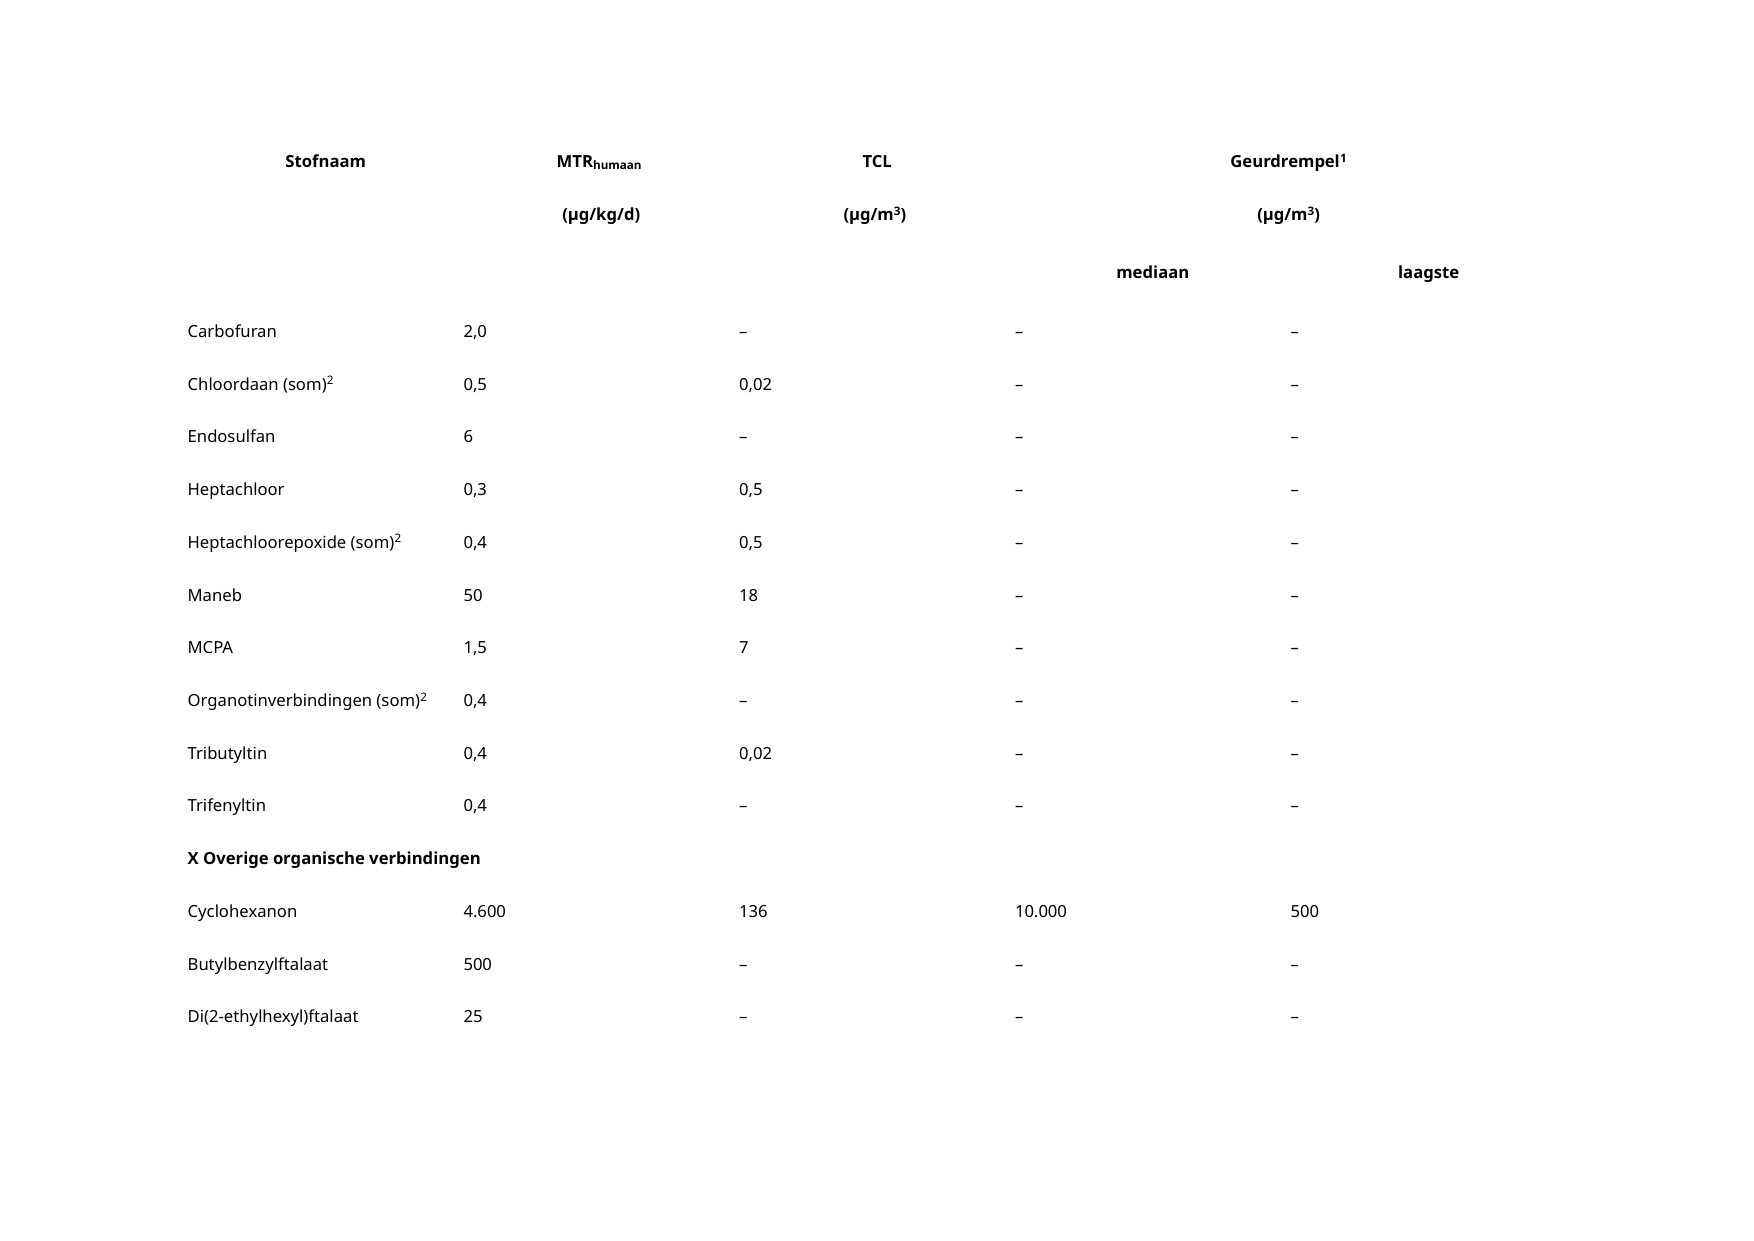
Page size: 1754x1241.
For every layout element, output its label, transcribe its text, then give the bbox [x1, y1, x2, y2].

table_cell 0,4 [463, 689, 739, 741]
table_cell – [1290, 1005, 1566, 1057]
table_cell – [739, 425, 1015, 478]
table_cell laagste [1290, 261, 1566, 319]
table_cell 10.000 [1015, 899, 1290, 952]
table_cell [188, 203, 463, 261]
table_cell 50 [463, 583, 739, 636]
table_cell Butylbenzylftalaat [188, 952, 463, 1005]
table_cell Maneb [188, 583, 463, 636]
table_cell – [1015, 583, 1290, 636]
table_cell 500 [1290, 899, 1566, 952]
table_cell Carbofuran [188, 320, 463, 372]
table_header TCL [739, 150, 1015, 203]
table_cell 0,4 [463, 741, 739, 794]
table_cell 7 [739, 636, 1015, 688]
table_header Stofnaam [188, 150, 463, 203]
table_cell – [1015, 689, 1290, 741]
table_cell – [739, 320, 1015, 372]
table_cell 0,02 [739, 372, 1015, 425]
table_cell 0,02 [739, 741, 1015, 794]
table_cell 0,4 [463, 794, 739, 847]
table_cell 18 [739, 583, 1015, 636]
table_cell [188, 261, 463, 319]
table_cell – [1290, 794, 1566, 847]
table_cell – [1290, 741, 1566, 794]
table_cell 0,3 [463, 478, 739, 530]
table_cell 0,5 [463, 372, 739, 425]
table_cell Heptachloorepoxide (som)2 [188, 530, 463, 583]
table_cell – [1290, 425, 1566, 478]
table_cell Di(2-ethylhexyl)ftalaat [188, 1005, 463, 1057]
table_cell 2,0 [463, 320, 739, 372]
table_cell – [1290, 320, 1566, 372]
table_cell Chloordaan (som)2 [188, 372, 463, 425]
table_cell Heptachloor [188, 478, 463, 530]
table_cell – [1015, 425, 1290, 478]
table_cell Trifenyltin [188, 794, 463, 847]
table_cell Endosulfan [188, 425, 463, 478]
table_cell 1,5 [463, 636, 739, 688]
table_cell – [739, 1005, 1015, 1057]
table_cell – [1015, 530, 1290, 583]
table_cell Cyclohexanon [188, 899, 463, 952]
table_cell 6 [463, 425, 739, 478]
table_cell MCPA [188, 636, 463, 688]
table_cell – [1290, 583, 1566, 636]
table_cell [463, 261, 739, 319]
table_cell 0,5 [739, 478, 1015, 530]
table_cell mediaan [1015, 261, 1290, 319]
table_cell – [1015, 478, 1290, 530]
table_cell (µg/kg/d) [463, 203, 739, 261]
table_cell – [739, 689, 1015, 741]
table_cell – [1290, 689, 1566, 741]
table_cell – [1015, 741, 1290, 794]
table_cell – [1015, 320, 1290, 372]
table_cell – [1290, 530, 1566, 583]
table_cell 136 [739, 899, 1015, 952]
table_cell – [1015, 372, 1290, 425]
table_cell 4.600 [463, 899, 739, 952]
table_cell Organotinverbindingen (som)2 [188, 689, 463, 741]
table_cell 25 [463, 1005, 739, 1057]
table_cell – [1015, 794, 1290, 847]
table_cell – [1290, 478, 1566, 530]
table_cell – [739, 952, 1015, 1005]
table_cell 0,5 [739, 530, 1015, 583]
table_header MTRhumaan [463, 150, 739, 203]
table_cell – [1015, 952, 1290, 1005]
table_cell – [739, 794, 1015, 847]
table_cell – [1290, 636, 1566, 688]
table_cell – [1015, 636, 1290, 688]
table_header Geurdrempel1 [1015, 150, 1566, 203]
table_cell 0,4 [463, 530, 739, 583]
table_cell (µg/m3) [739, 203, 1015, 261]
table_cell – [1290, 952, 1566, 1005]
table_cell Tributyltin [188, 741, 463, 794]
table_cell (µg/m3) [1015, 203, 1566, 261]
table_cell [739, 261, 1015, 319]
table_cell – [1015, 1005, 1290, 1057]
table_cell – [1290, 372, 1566, 425]
table_cell X Overige organische verbindingen [188, 847, 1566, 899]
table_cell 500 [463, 952, 739, 1005]
